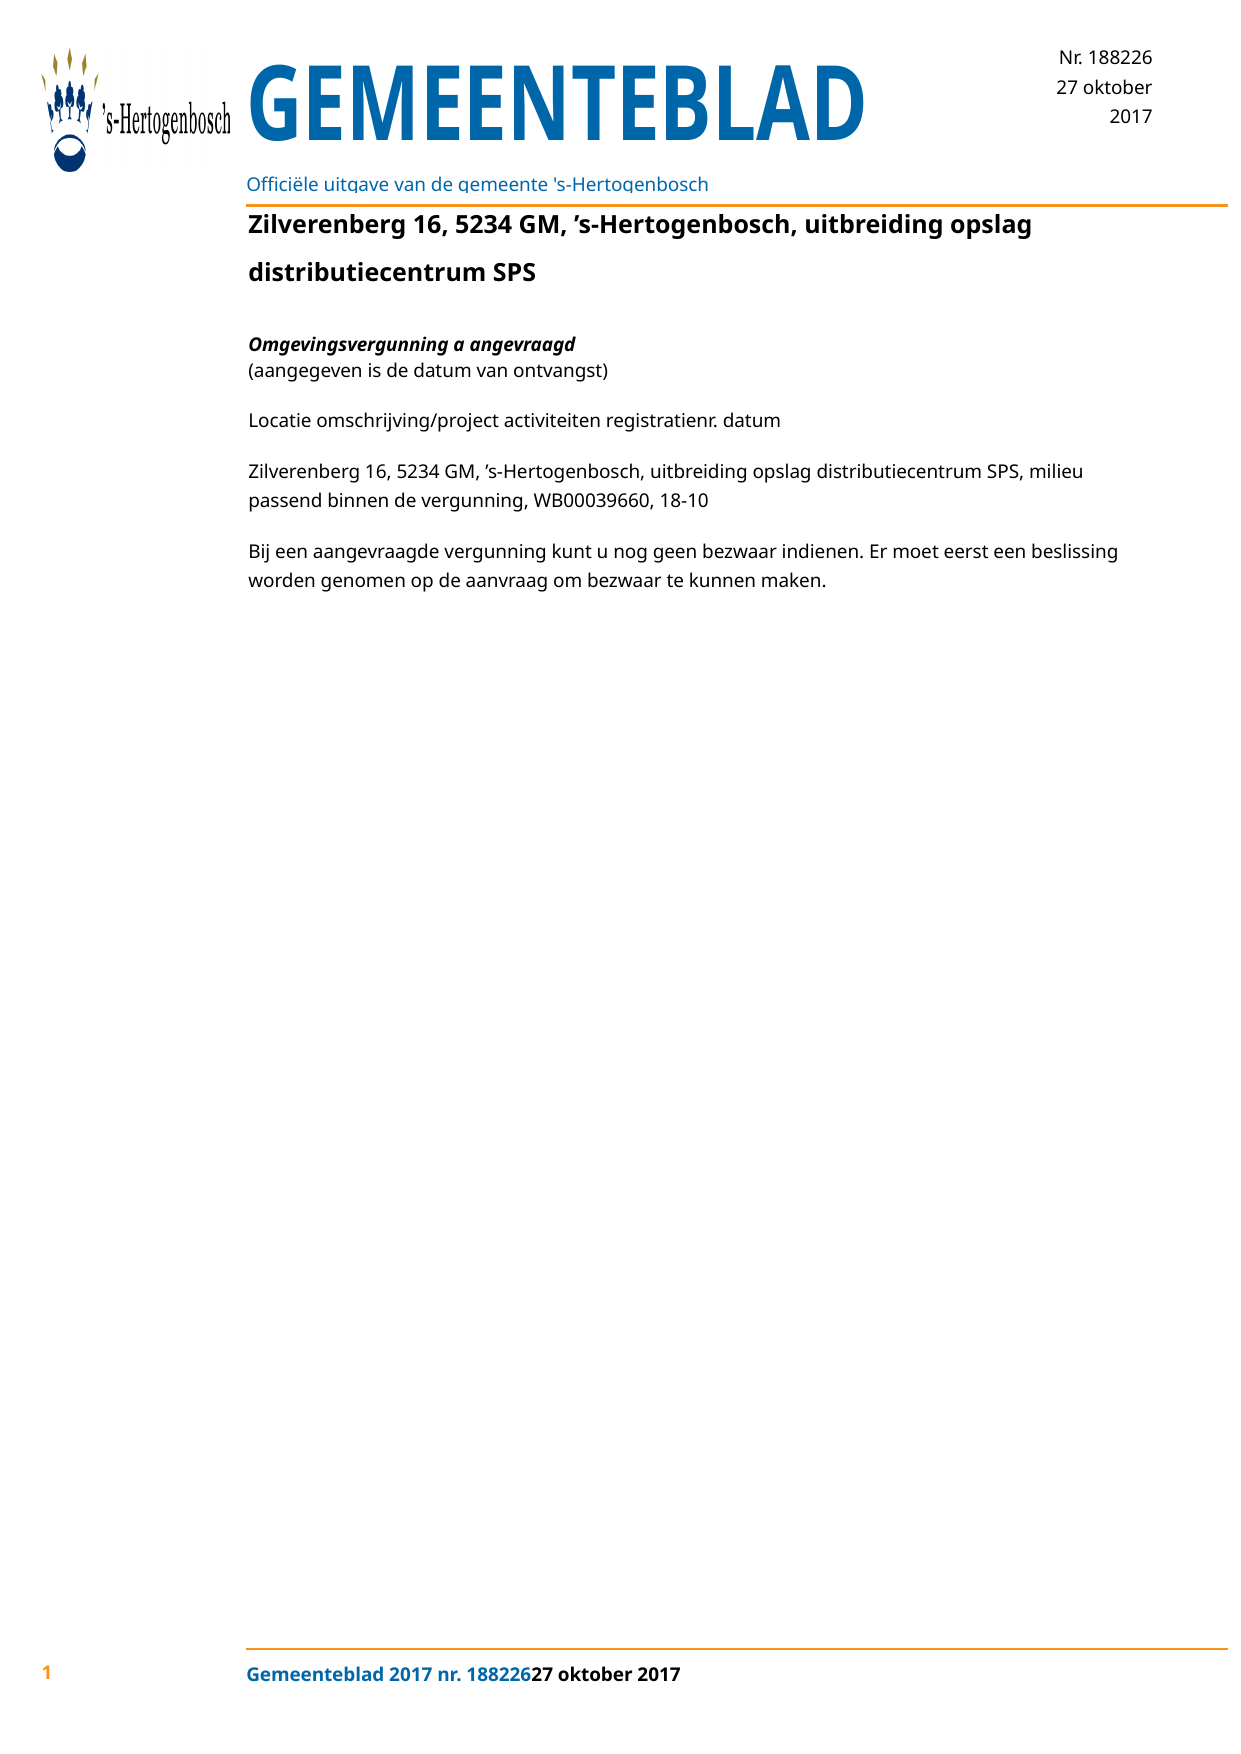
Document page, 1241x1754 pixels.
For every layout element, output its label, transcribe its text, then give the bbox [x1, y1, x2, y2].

text Zilverenberg 16, 5234 GM, ’s-Hertogenbosch, uitbreiding opslag distributiecentrum SPS, milieu passend binnen de vergunning, WB00039660, 18-10 [248, 458, 1152, 513]
text Locatie omschrijving/project activiteiten registratienr. datum [248, 408, 1152, 433]
text Omgevingsvergunning a angevraagd [248, 331, 1152, 357]
text Zilverenberg 16, 5234 GM, ’s-Hertogenbosch, uitbreiding opslag distributiecentrum SPS [248, 207, 1152, 288]
text Bij een aangevraagde vergunning kunt u nog geen bezwaar indienen. Er moet eerst een beslissing worden genomen op de aanvraag om bezwaar te kunnen maken. [248, 538, 1152, 593]
text (aangegeven is de datum van ontvangst) [248, 357, 1152, 383]
picture [41, 47, 231, 172]
